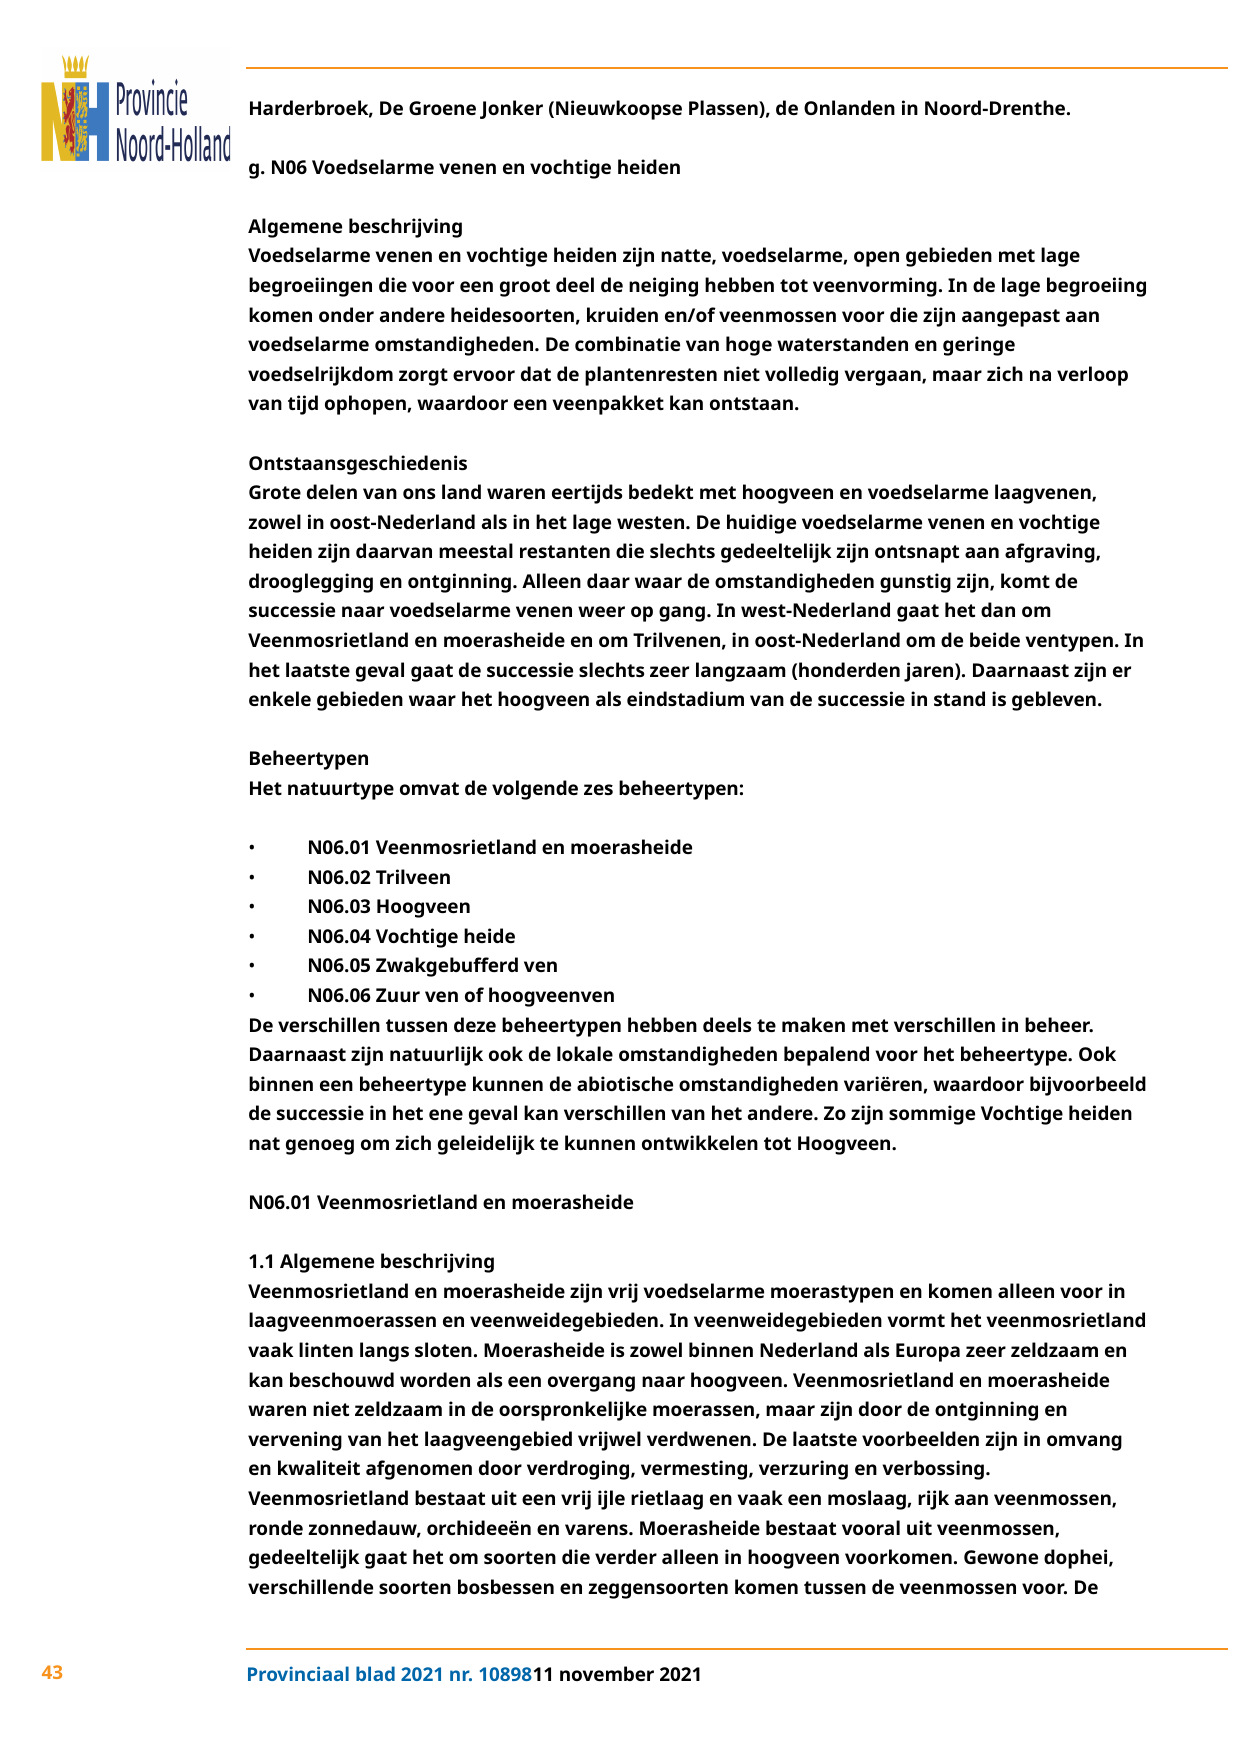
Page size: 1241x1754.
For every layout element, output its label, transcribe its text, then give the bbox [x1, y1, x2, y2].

text Beheertypen [248, 746, 1152, 771]
text Harderbroek, De Groene Jonker (Nieuwkoopse Plassen), de Onlanden in Noord-Drenthe. [248, 95, 1152, 121]
picture [41, 47, 231, 172]
list N06.02 Trilveen [248, 864, 1152, 890]
list N06.03 Hoogveen [248, 893, 1152, 919]
list N06.04 Vochtige heide [248, 923, 1152, 949]
text Voedselarme venen en vochtige heiden zijn natte, voedselarme, open gebieden met lage begroeiingen die voor een groot deel de neiging hebben tot veenvorming. In de lage begroeiing komen onder andere heidesoorten, kruiden en/of veenmossen voor die zijn aangepast aan voedselarme omstandigheden. De combinatie van hoge waterstanden en geringe voedselrijkdom zorgt ervoor dat de plantenresten niet volledig vergaan, maar zich na verloop van tijd ophopen, waardoor een veenpakket kan ontstaan. [248, 243, 1152, 416]
list N06.01 Veenmosrietland en moerasheide [248, 834, 1152, 860]
text Algemene beschrijving [248, 213, 1152, 239]
text Veenmosrietland en moerasheide zijn vrij voedselarme moerastypen en komen alleen voor in laagveenmoerassen en veenweidegebieden. In veenweidegebieden vormt het veenmosrietland vaak linten langs sloten. Moerasheide is zowel binnen Nederland als Europa zeer zeldzaam en kan beschouwd worden als een overgang naar hoogveen. Veenmosrietland en moerasheide waren niet zeldzaam in de oorspronkelijke moerassen, maar zijn door de ontginning en vervening van het laagveengebied vrijwel verdwenen. De laatste voorbeelden zijn in omvang en kwaliteit afgenomen door verdroging, vermesting, verzuring en verbossing. [248, 1278, 1152, 1481]
text De verschillen tussen deze beheertypen hebben deels te maken met verschillen in beheer. Daarnaast zijn natuurlijk ook de lokale omstandigheden bepalend voor het beheertype. Ook binnen een beheertype kunnen de abiotische omstandigheden variëren, waardoor bijvoorbeeld de successie in het ene geval kan verschillen van het andere. Zo zijn sommige Vochtige heiden nat genoeg om zich geleidelijk te kunnen ontwikkelen tot Hoogveen. [248, 1012, 1152, 1156]
text g. N06 Voedselarme venen en vochtige heiden [248, 154, 1152, 180]
text N06.01 Veenmosrietland en moerasheide [248, 1189, 1152, 1215]
text Het natuurtype omvat de volgende zes beheertypen: [248, 775, 1152, 801]
text Grote delen van ons land waren eertijds bedekt met hoogveen en voedselarme laagvenen, zowel in oost-Nederland als in het lage westen. De huidige voedselarme venen en vochtige heiden zijn daarvan meestal restanten die slechts gedeeltelijk zijn ontsnapt aan afgraving, drooglegging en ontginning. Alleen daar waar de omstandigheden gunstig zijn, komt de successie naar voedselarme venen weer op gang. In west-Nederland gaat het dan om Veenmosrietland en moerasheide en om Trilvenen, in oost-Nederland om de beide ventypen. In het laatste geval gaat de successie slechts zeer langzaam (honderden jaren). Daarnaast zijn er enkele gebieden waar het hoogveen als eindstadium van de successie in stand is gebleven. [248, 479, 1152, 712]
text Ontstaansgeschiedenis [248, 450, 1152, 476]
list N06.06 Zuur ven of hoogveenven [248, 982, 1152, 1008]
text Veenmosrietland bestaat uit een vrij ijle rietlaag en vaak een moslaag, rijk aan veenmossen, ronde zonnedauw, orchideeën en varens. Moerasheide bestaat vooral uit veenmossen, gedeeltelijk gaat het om soorten die verder alleen in hoogveen voorkomen. Gewone dophei, verschillende soorten bosbessen en zeggensoorten komen tussen de veenmossen voor. De [248, 1485, 1152, 1600]
list N06.05 Zwakgebufferd ven [248, 953, 1152, 978]
text 1.1 Algemene beschrijving [248, 1248, 1152, 1274]
